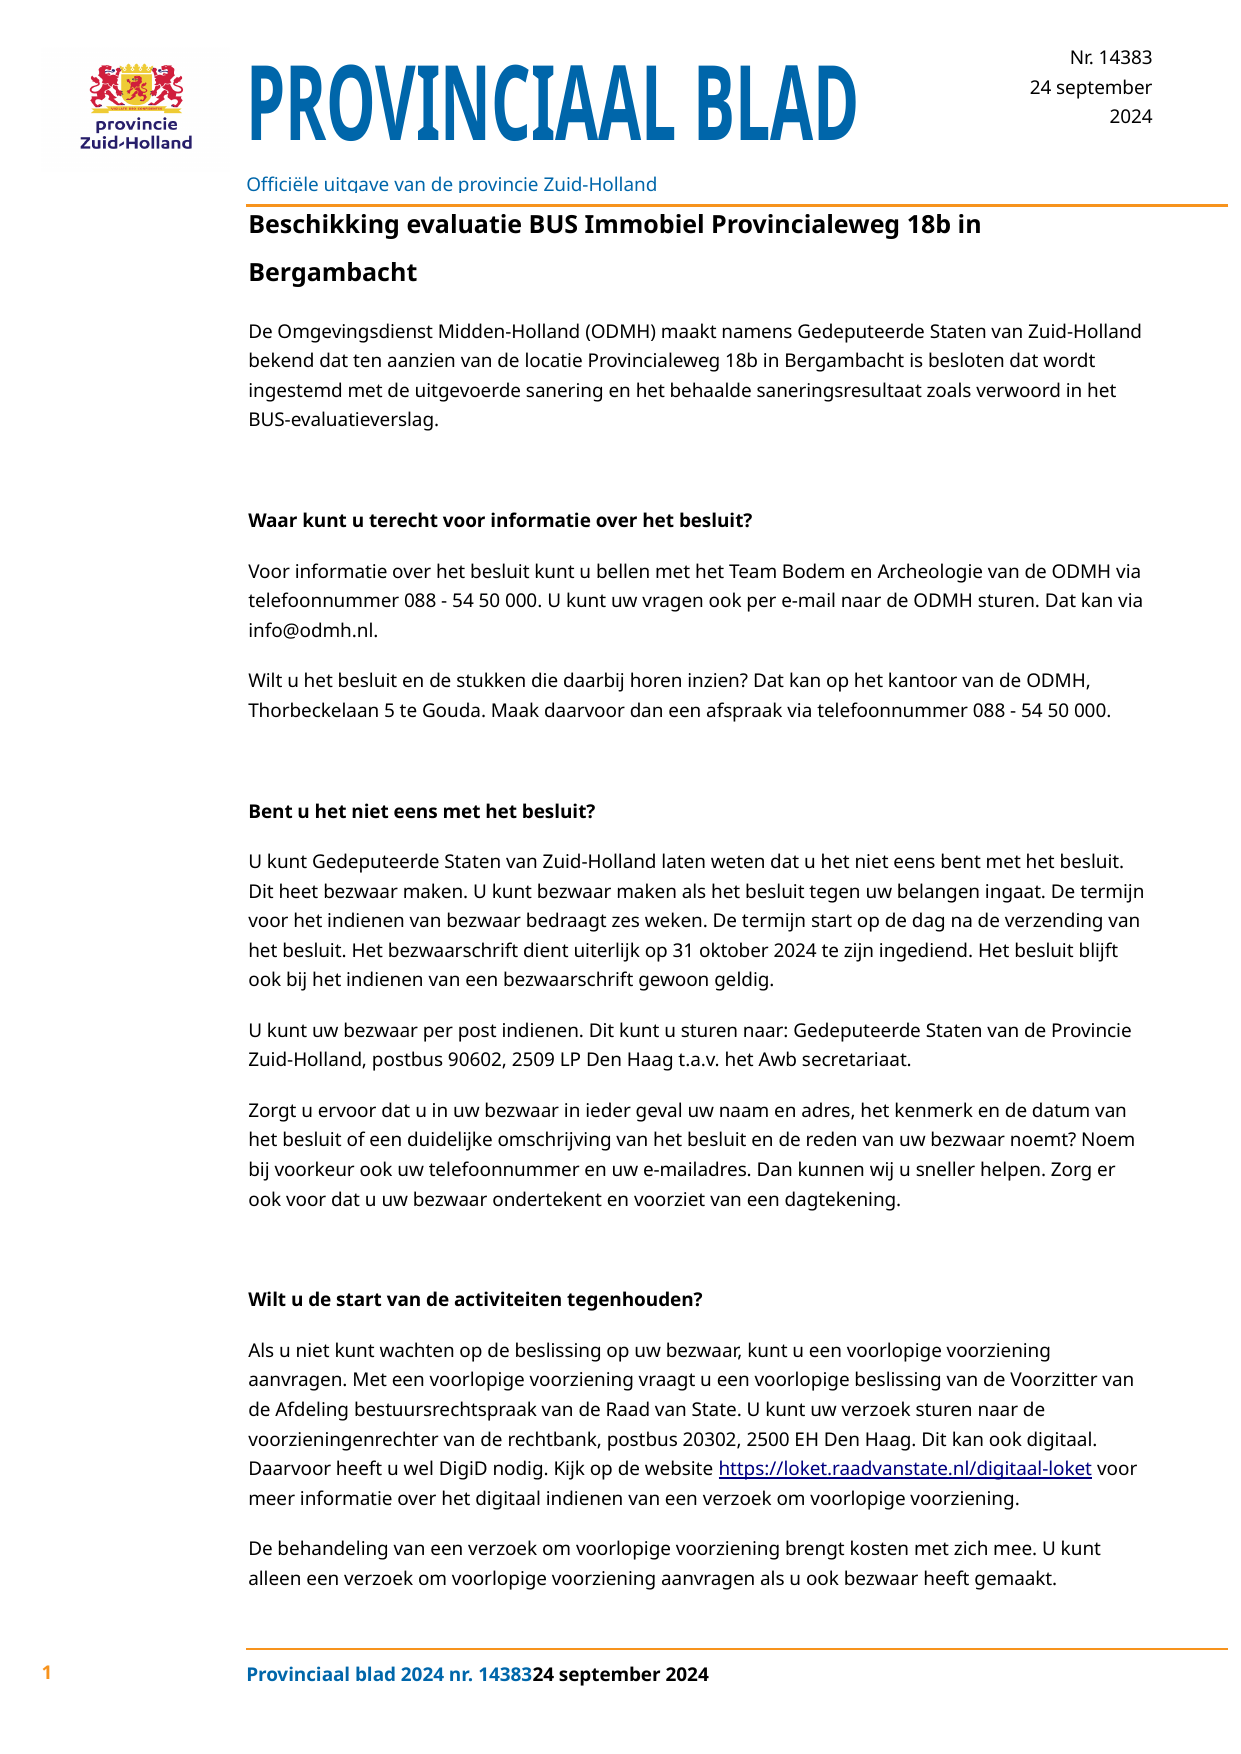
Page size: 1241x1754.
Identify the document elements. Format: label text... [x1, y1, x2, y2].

text De Omgevingsdienst Midden-Holland (ODMH) maakt namens Gedeputeerde Staten van Zuid-Holland bekend dat ten aanzien van de locatie Provincialeweg 18b in Bergambacht is besloten dat wordt ingestemd met de uitgevoerde sanering en het behaalde saneringsresultaat zoals verwoord in het BUS-evaluatieverslag. [248, 318, 1152, 432]
text U kunt uw bezwaar per post indienen. Dit kunt u sturen naar: Gedeputeerde Staten van de Provincie Zuid-Holland, postbus 90602, 2509 LP Den Haag t.a.v. het Awb secretariaat. [248, 1017, 1152, 1072]
text Bent u het niet eens met het besluit? [248, 798, 1152, 824]
text Wilt u het besluit en de stukken die daarbij horen inzien? Dat kan op het kantoor van de ODMH, Thorbeckelaan 5 te Gouda. Maak daarvoor dan een afspraak via telefoonnummer 088 - 54 50 000. [248, 667, 1152, 723]
text De behandeling van een verzoek om voorlopige voorziening brengt kosten met zich mee. U kunt alleen een verzoek om voorlopige voorziening aanvragen als u ook bezwaar heeft gemaakt. [248, 1535, 1152, 1591]
text Voor informatie over het besluit kunt u bellen met het Team Bodem en Archeologie van de ODMH via telefoonnummer 088 - 54 50 000. U kunt uw vragen ook per e-mail naar de ODMH sturen. Dat kan via info@odmh.nl. [248, 558, 1152, 643]
picture [41, 47, 231, 172]
text Zorgt u ervoor dat u in uw bezwaar in ieder geval uw naam en adres, het kenmerk en de datum van het besluit of een duidelijke omschrijving van het besluit en de reden van uw bezwaar noemt? Noem bij voorkeur ook uw telefoonnummer en uw e-mailadres. Dan kunnen wij u sneller helpen. Zorg er ook voor dat u uw bezwaar ondertekent en voorziet van een dagtekening. [248, 1097, 1152, 1212]
text Waar kunt u terecht voor informatie over het besluit? [248, 507, 1152, 533]
text U kunt Gedeputeerde Staten van Zuid-Holland laten weten dat u het niet eens bent met het besluit. Dit heet bezwaar maken. U kunt bezwaar maken als het besluit tegen uw belangen ingaat. De termijn voor het indienen van bezwaar bedraagt zes weken. De termijn start op de dag na de verzending van het besluit. Het bezwaarschrift dient uiterlijk op 31 oktober 2024 te zijn ingediend. Het besluit blijft ook bij het indienen van een bezwaarschrift gewoon geldig. [248, 848, 1152, 992]
text Wilt u de start van de activiteiten tegenhouden? [248, 1287, 1152, 1312]
text Beschikking evaluatie BUS Immobiel Provincialeweg 18b in Bergambacht [248, 207, 1152, 288]
text Als u niet kunt wachten op de beslissing op uw bezwaar, kunt u een voorlopige voorziening aanvragen. Met een voorlopige voorziening vraagt u een voorlopige beslissing van de Voorzitter van de Afdeling bestuursrechtspraak van de Raad van State. U kunt uw verzoek sturen naar de voorzieningenrechter van de rechtbank, postbus 20302, 2500 EH Den Haag. Dit kan ook digitaal. Daarvoor heeft u wel DigiD nodig. Kijk op de website https://loket.raadvanstate.nl/digitaal-loket voor meer informatie over het digitaal indienen van een verzoek om voorlopige voorziening. [248, 1337, 1152, 1511]
